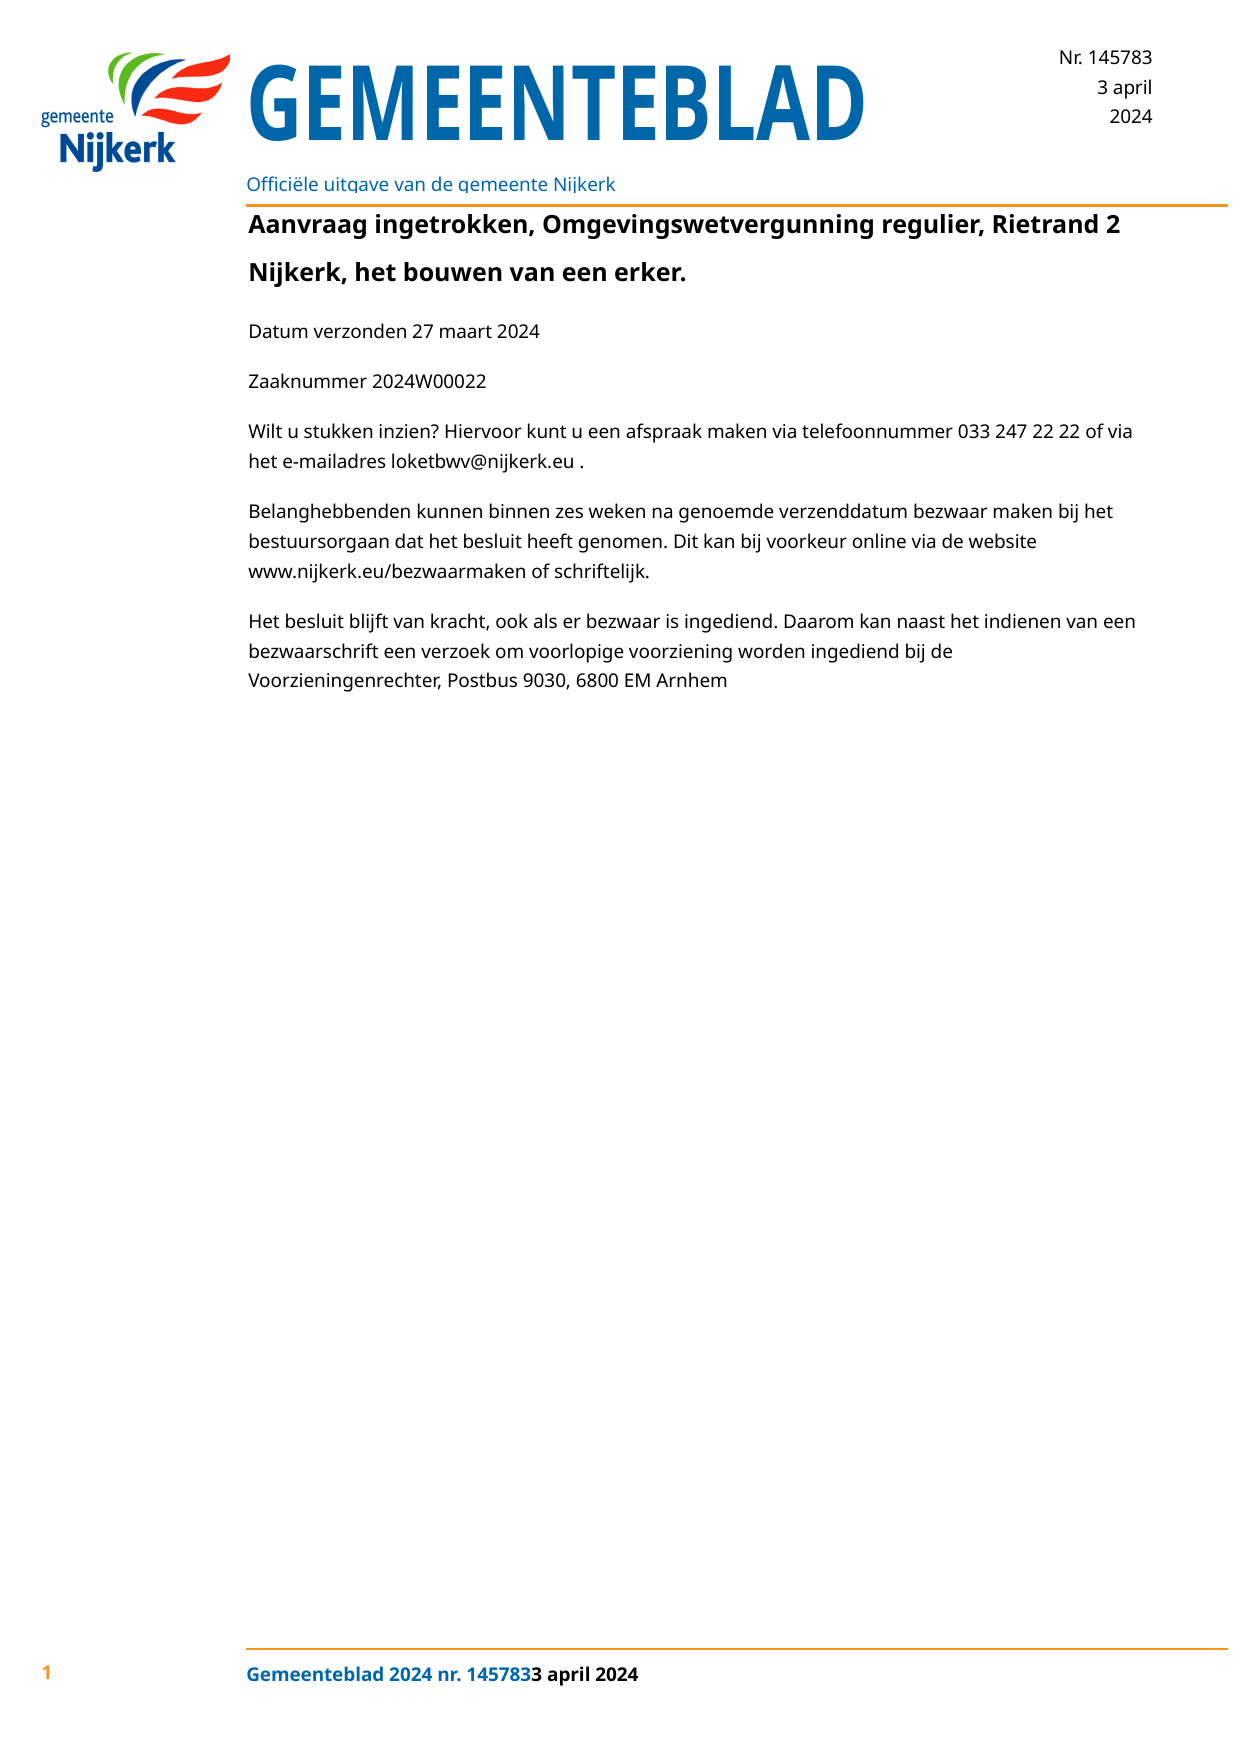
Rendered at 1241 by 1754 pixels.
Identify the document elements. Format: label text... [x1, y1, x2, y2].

picture [41, 47, 231, 172]
text Aanvraag ingetrokken, Omgevingswetvergunning regulier, Rietrand 2 Nijkerk, het bouwen van een erker. [248, 207, 1152, 288]
text Datum verzonden 27 maart 2024 [248, 318, 1152, 344]
text Zaaknummer 2024W00022 [248, 368, 1152, 394]
text Het besluit blijft van kracht, ook als er bezwaar is ingediend. Daarom kan naast het indienen van een bezwaarschrift een verzoek om voorlopige voorziening worden ingediend bij de Voorzieningenrechter, Postbus 9030, 6800 EM Arnhem [248, 608, 1152, 693]
text Belanghebbenden kunnen binnen zes weken na genoemde verzenddatum bezwaar maken bij het bestuursorgaan dat het besluit heeft genomen. Dit kan bij voorkeur online via de website www.nijkerk.eu/bezwaarmaken of schriftelijk. [248, 499, 1152, 584]
text Wilt u stukken inzien? Hiervoor kunt u een afspraak maken via telefoonnummer 033 247 22 22 of via het e-mailadres loketbwv@nijkerk.eu . [248, 419, 1152, 474]
